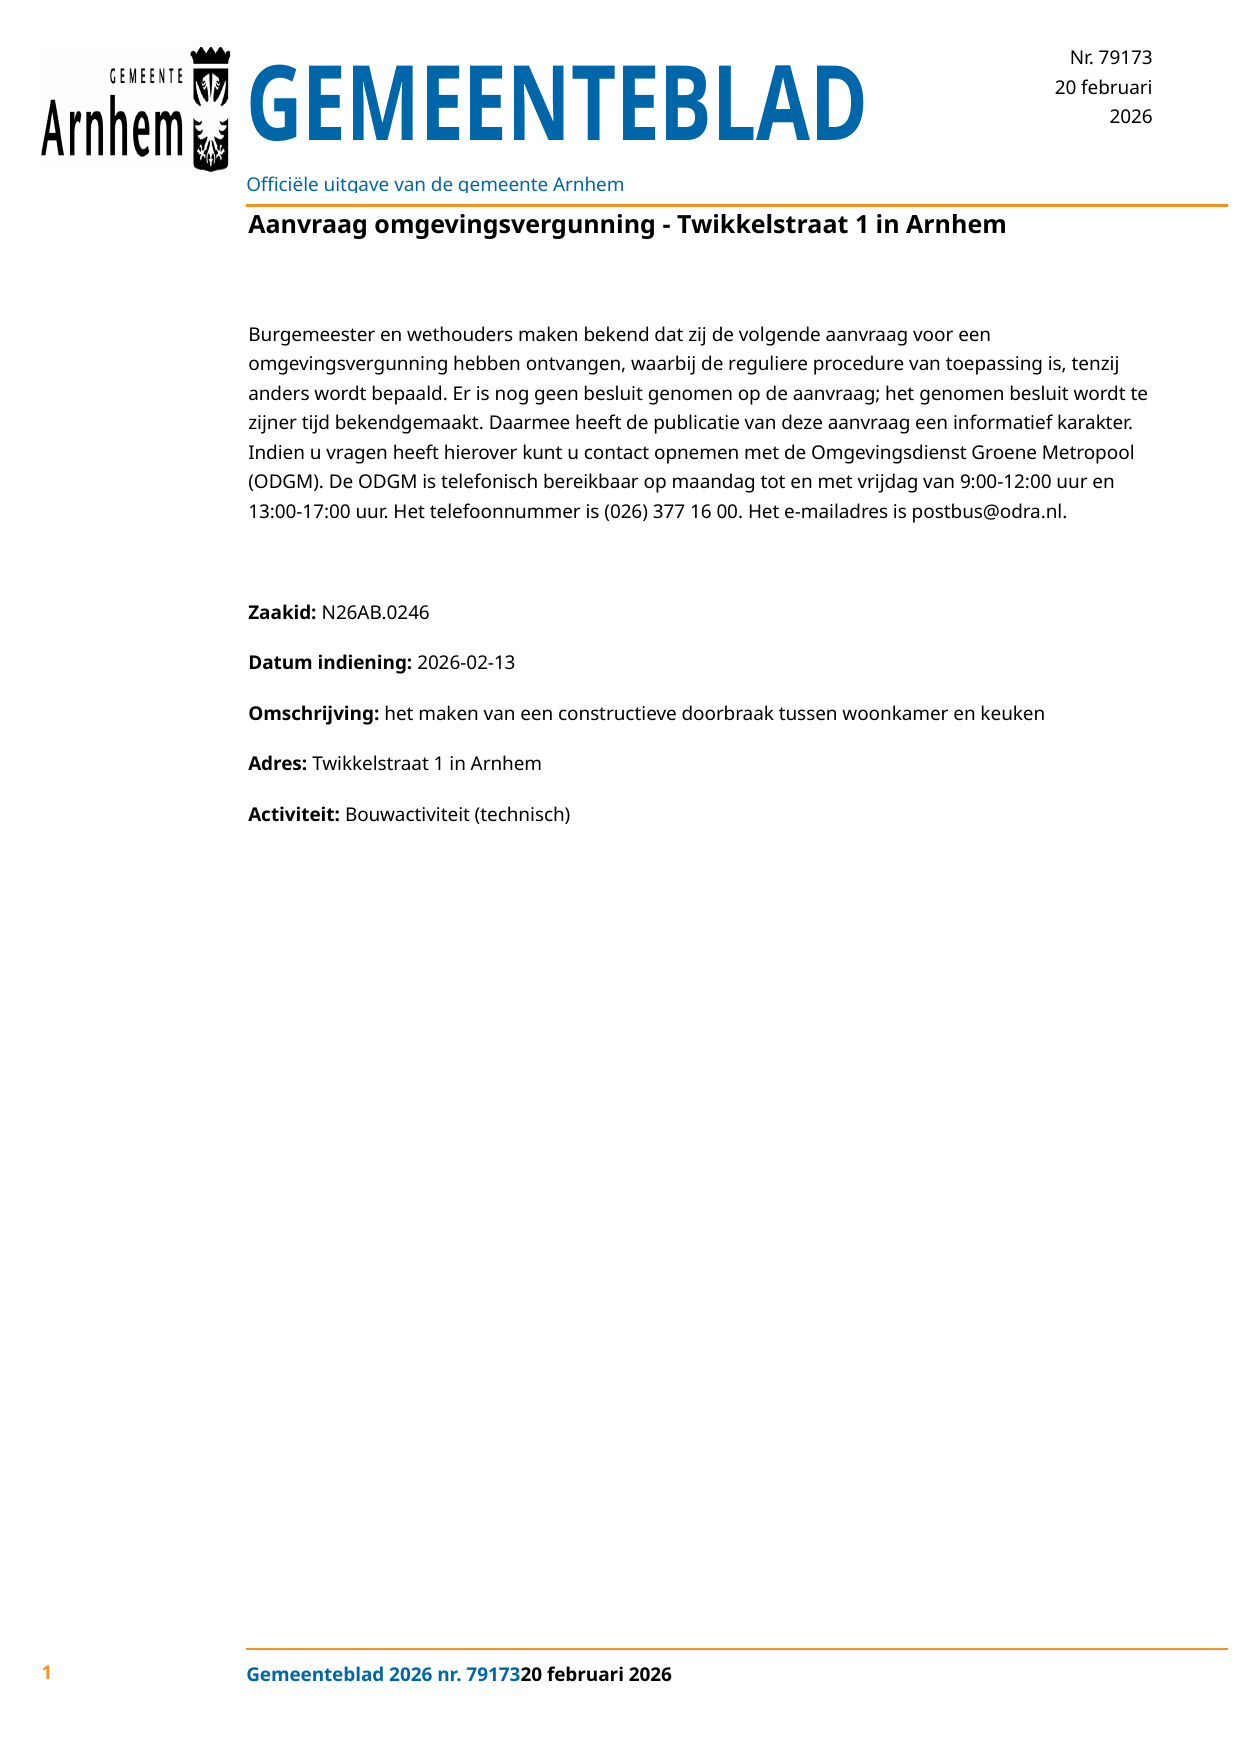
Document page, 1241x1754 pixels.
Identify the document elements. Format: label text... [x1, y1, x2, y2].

text Omschrijving: het maken van een constructieve doorbraak tussen woonkamer en keuken [248, 700, 1152, 726]
text Activiteit: Bouwactiviteit (technisch) [248, 801, 1152, 826]
text Adres: Twikkelstraat 1 in Arnhem [248, 750, 1152, 776]
text Aanvraag omgevingsvergunning - Twikkelstraat 1 in Arnhem [248, 207, 1152, 241]
text Burgemeester en wethouders maken bekend dat zij de volgende aanvraag voor een omgevingsvergunning hebben ontvangen, waarbij de reguliere procedure van toepassing is, tenzij anders wordt bepaald. Er is nog geen besluit genomen op de aanvraag; het genomen besluit wordt te zijner tijd bekendgemaakt. Daarmee heeft de publicatie van deze aanvraag een informatief karakter. Indien u vragen heeft hierover kunt u contact opnemen met de Omgevingsdienst Groene Metropool (ODGM). De ODGM is telefonisch bereikbaar op maandag tot en met vrijdag van 9:00-12:00 uur en 13:00-17:00 uur. Het telefoonnummer is (026) 377 16 00. Het e-mailadres is postbus@odra.nl. [248, 321, 1152, 524]
text Datum indiening: 2026-02-13 [248, 649, 1152, 675]
text Zaakid: N26AB.0246 [248, 599, 1152, 625]
picture [41, 47, 231, 172]
